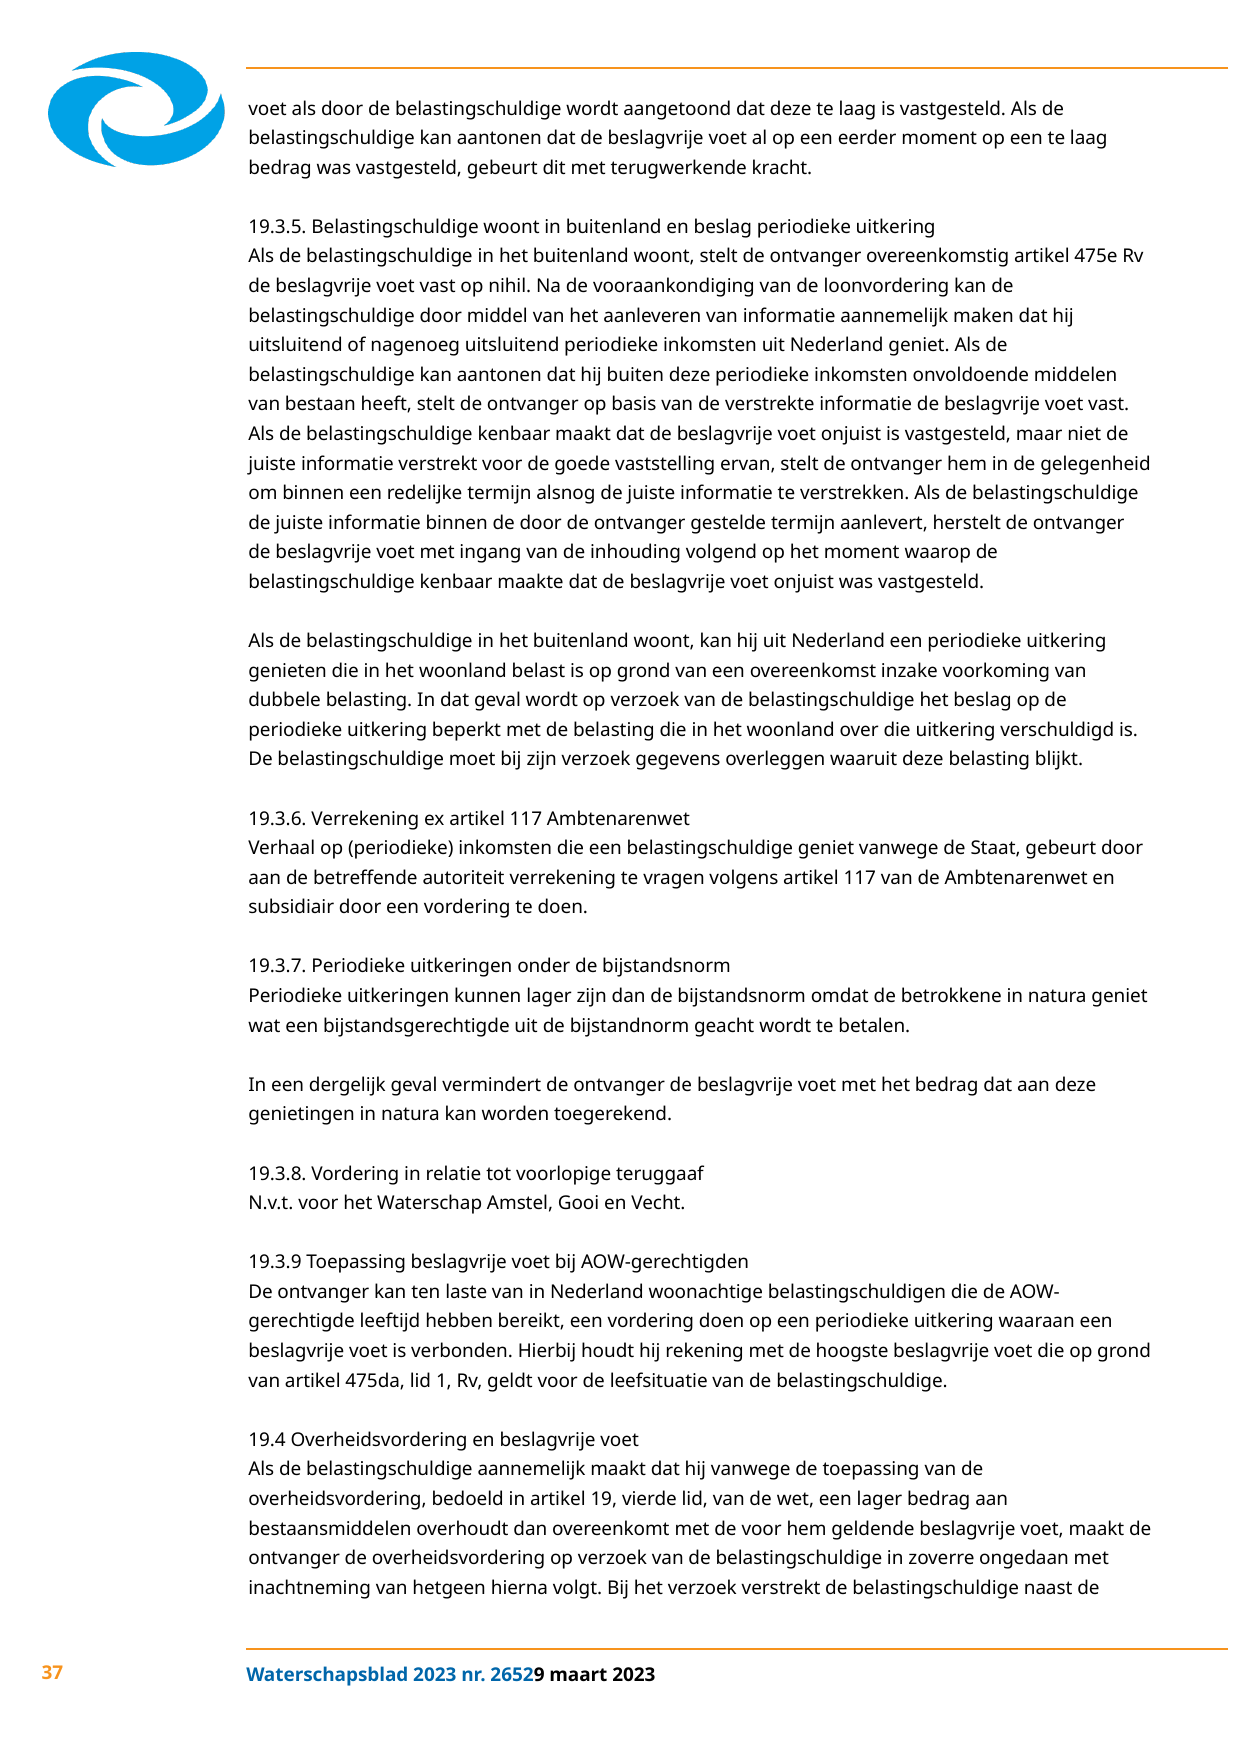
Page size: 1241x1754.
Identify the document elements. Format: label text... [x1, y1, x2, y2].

text N.v.t. voor het Waterschap Amstel, Gooi en Vecht. [248, 1189, 1152, 1215]
text Als de belastingschuldige in het buitenland woont, stelt de ontvanger overeenkomstig artikel 475e Rv de beslagvrije voet vast op nihil. Na de vooraankondiging van de loonvordering kan de belastingschuldige door middel van het aanleveren van informatie aannemelijk maken dat hij uitsluitend of nagenoeg uitsluitend periodieke inkomsten uit Nederland geniet. Als de belastingschuldige kan aantonen dat hij buiten deze periodieke inkomsten onvoldoende middelen van bestaan heeft, stelt de ontvanger op basis van de verstrekte informatie de beslagvrije voet vast. Als de belastingschuldige kenbaar maakt dat de beslagvrije voet onjuist is vastgesteld, maar niet de juiste informatie verstrekt voor de goede vaststelling ervan, stelt de ontvanger hem in de gelegenheid om binnen een redelijke termijn alsnog de juiste informatie te verstrekken. Als de belastingschuldige de juiste informatie binnen de door de ontvanger gestelde termijn aanlevert, herstelt de ontvanger de beslagvrije voet met ingang van de inhouding volgend op het moment waarop de belastingschuldige kenbaar maakte dat de beslagvrije voet onjuist was vastgesteld. [248, 243, 1152, 594]
text 19.3.8. Vordering in relatie tot voorlopige teruggaaf [248, 1160, 1152, 1186]
picture [41, 47, 231, 172]
text 19.3.5. Belastingschuldige woont in buitenland en beslag periodieke uitkering [248, 213, 1152, 239]
text 19.3.6. Verrekening ex artikel 117 Ambtenarenwet [248, 805, 1152, 831]
text voet als door de belastingschuldige wordt aangetoond dat deze te laag is vastgesteld. Als de belastingschuldige kan aantonen dat de beslagvrije voet al op een eerder moment op een te laag bedrag was vastgesteld, gebeurt dit met terugwerkende kracht. [248, 95, 1152, 180]
text Verhaal op (periodieke) inkomsten die een belastingschuldige geniet vanwege de Staat, gebeurt door aan de betreffende autoriteit verrekening te vragen volgens artikel 117 van de Ambtenarenwet en subsidiair door een vordering te doen. [248, 834, 1152, 919]
text 19.3.7. Periodieke uitkeringen onder de bijstandsnorm [248, 953, 1152, 978]
text In een dergelijk geval vermindert de ontvanger de beslagvrije voet met het bedrag dat aan deze genietingen in natura kan worden toegerekend. [248, 1071, 1152, 1126]
text Als de belastingschuldige in het buitenland woont, kan hij uit Nederland een periodieke uitkering genieten die in het woonland belast is op grond van een overeenkomst inzake voorkoming van dubbele belasting. In dat geval wordt op verzoek van de belastingschuldige het beslag op de periodieke uitkering beperkt met de belasting die in het woonland over die uitkering verschuldigd is. De belastingschuldige moet bij zijn verzoek gegevens overleggen waaruit deze belasting blijkt. [248, 627, 1152, 771]
text De ontvanger kan ten laste van in Nederland woonachtige belastingschuldigen die de AOW-gerechtigde leeftijd hebben bereikt, een vordering doen op een periodieke uitkering waaraan een beslagvrije voet is verbonden. Hierbij houdt hij rekening met de hoogste beslagvrije voet die op grond van artikel 475da, lid 1, Rv, geldt voor de leefsituatie van de belastingschuldige. [248, 1278, 1152, 1393]
text 19.4 Overheidsvordering en beslagvrije voet [248, 1426, 1152, 1452]
text 19.3.9 Toepassing beslagvrije voet bij AOW-gerechtigden [248, 1248, 1152, 1274]
text Periodieke uitkeringen kunnen lager zijn dan de bijstandsnorm omdat de betrokkene in natura geniet wat een bijstandsgerechtigde uit de bijstandnorm geacht wordt te betalen. [248, 982, 1152, 1038]
text Als de belastingschuldige aannemelijk maakt dat hij vanwege de toepassing van de overheidsvordering, bedoeld in artikel 19, vierde lid, van de wet, een lager bedrag aan bestaansmiddelen overhoudt dan overeenkomt met de voor hem geldende beslagvrije voet, maakt de ontvanger de overheidsvordering op verzoek van de belastingschuldige in zoverre ongedaan met inachtneming van hetgeen hierna volgt. Bij het verzoek verstrekt de belastingschuldige naast de [248, 1456, 1152, 1600]
